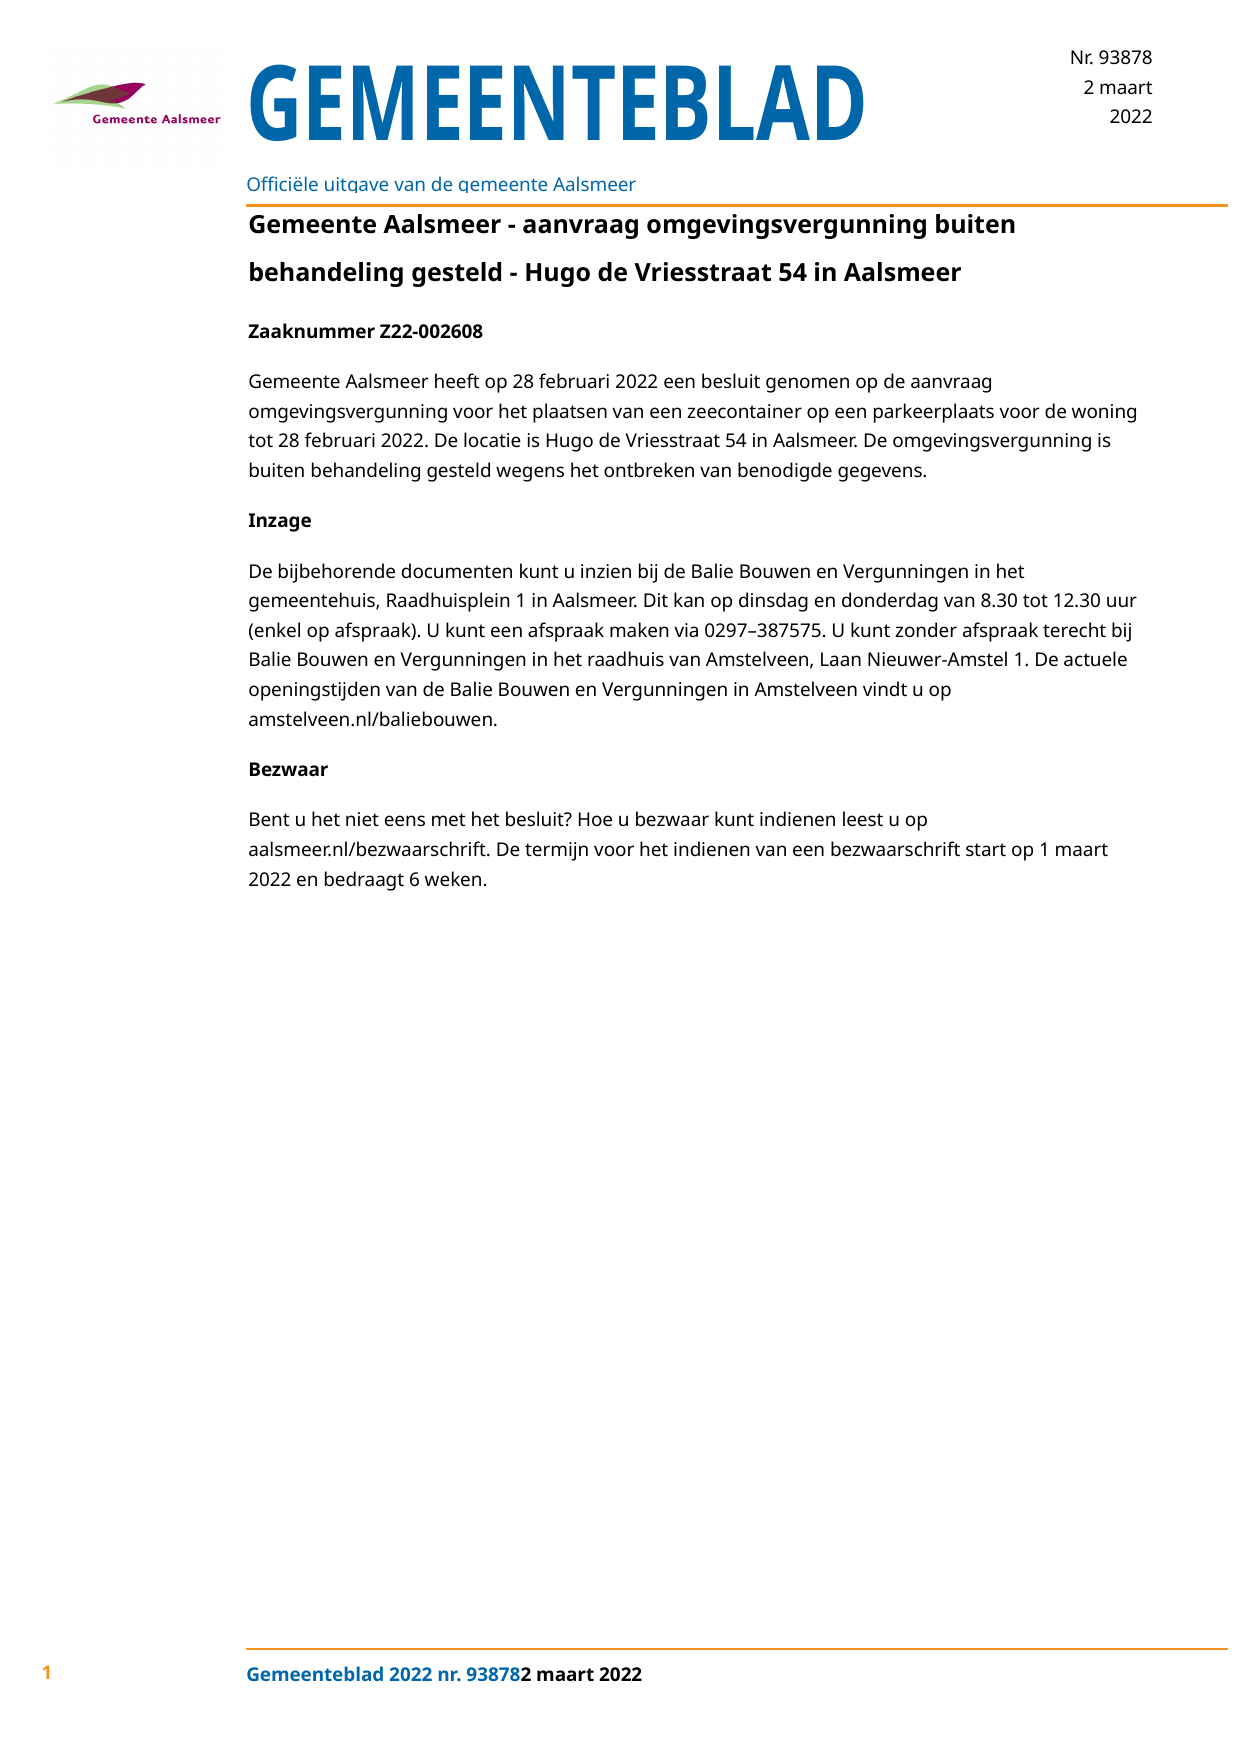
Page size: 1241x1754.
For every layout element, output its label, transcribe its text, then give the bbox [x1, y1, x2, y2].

text Gemeente Aalsmeer - aanvraag omgevingsvergunning buiten behandeling gesteld - Hugo de Vriesstraat 54 in Aalsmeer [248, 207, 1152, 288]
text Bent u het niet eens met het besluit? Hoe u bezwaar kunt indienen leest u op aalsmeer.nl/bezwaarschrift. De termijn voor het indienen van een bezwaarschrift start op 1 maart 2022 en bedraagt 6 weken. [248, 807, 1152, 892]
text Bezwaar [248, 756, 1152, 782]
text Inzage [248, 507, 1152, 533]
text Zaaknummer Z22-002608 [248, 318, 1152, 344]
text Gemeente Aalsmeer heeft op 28 februari 2022 een besluit genomen op de aanvraag omgevingsvergunning voor het plaatsen van een zeecontainer op een parkeerplaats voor de woning tot 28 februari 2022. De locatie is Hugo de Vriesstraat 54 in Aalsmeer. De omgevingsvergunning is buiten behandeling gesteld wegens het ontbreken van benodigde gegevens. [248, 368, 1152, 483]
text De bijbehorende documenten kunt u inzien bij de Balie Bouwen en Vergunningen in het gemeentehuis, Raadhuisplein 1 in Aalsmeer. Dit kan op dinsdag en donderdag van 8.30 tot 12.30 uur (enkel op afspraak). U kunt een afspraak maken via 0297–387575. U kunt zonder afspraak terecht bij Balie Bouwen en Vergunningen in het raadhuis van Amstelveen, Laan Nieuwer-Amstel 1. De actuele openingstijden van de Balie Bouwen en Vergunningen in Amstelveen vindt u op amstelveen.nl/baliebouwen. [248, 558, 1152, 732]
picture [41, 47, 231, 172]
